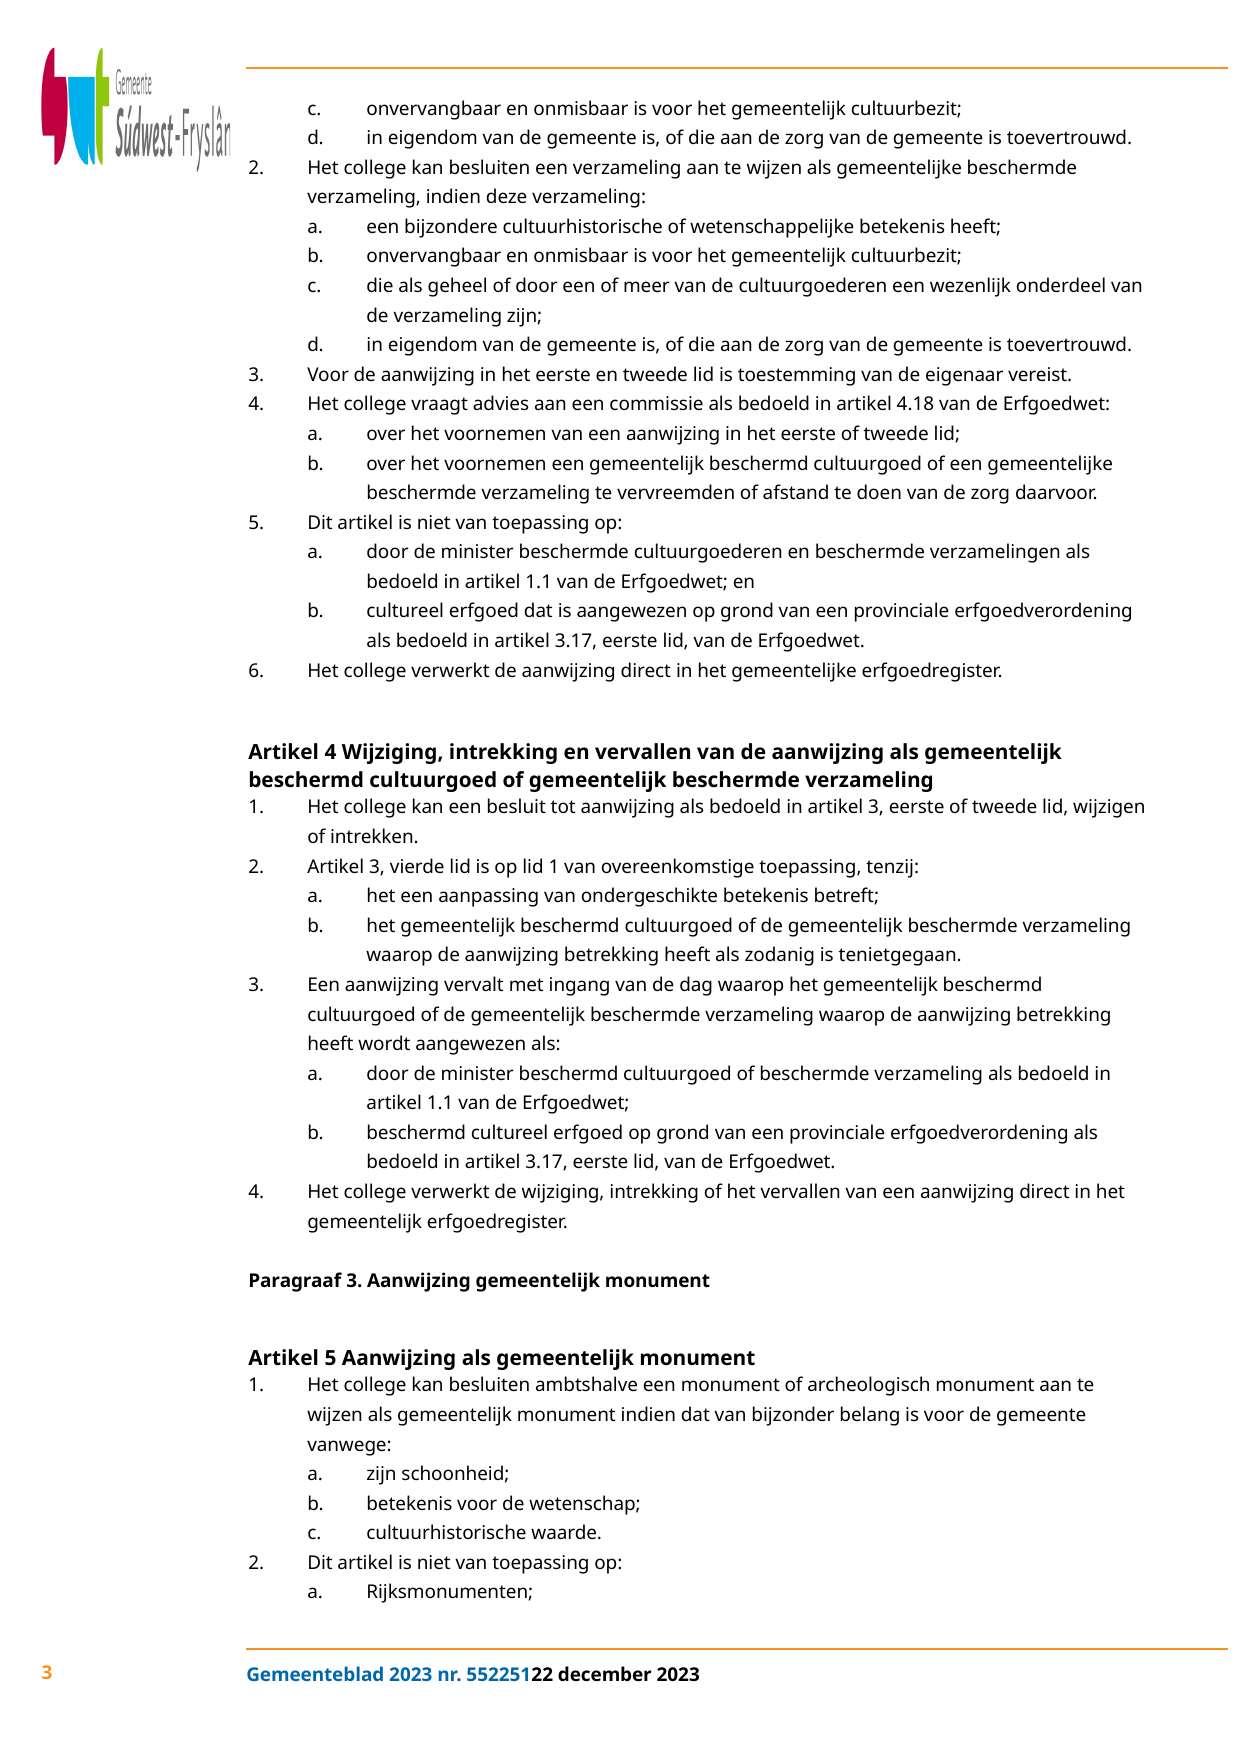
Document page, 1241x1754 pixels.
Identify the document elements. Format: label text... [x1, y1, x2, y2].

text Artikel 5 Aanwijzing als gemeentelijk monument [248, 1343, 1152, 1372]
list in eigendom van de gemeente is, of die aan de zorg van de gemeente is toevertrouwd. [307, 124, 1152, 150]
list betekenis voor de wetenschap; [307, 1490, 1152, 1516]
list een bijzondere cultuurhistorische of wetenschappelijke betekenis heeft; [307, 213, 1152, 239]
list zijn schoonheid; [307, 1460, 1152, 1486]
list het gemeentelijk beschermd cultuurgoed of de gemeentelijk beschermde verzameling waarop de aanwijzing betrekking heeft als zodanig is tenietgegaan. [307, 912, 1152, 967]
list Artikel 3, vierde lid is op lid 1 van overeenkomstige toepassing, tenzij: [248, 853, 1152, 879]
list het een aanpassing van ondergeschikte betekenis betreft; [307, 882, 1152, 908]
list over het voornemen van een aanwijzing in het eerste of tweede lid; [307, 420, 1152, 446]
list Het college vraagt advies aan een commissie als bedoeld in artikel 4.18 van de Erfgoedwet: [248, 391, 1152, 416]
list onvervangbaar en onmisbaar is voor het gemeentelijk cultuurbezit; [307, 95, 1152, 121]
list over het voornemen een gemeentelijk beschermd cultuurgoed of een gemeentelijke beschermde verzameling te vervreemden of afstand te doen van de zorg daarvoor. [307, 450, 1152, 505]
list beschermd cultureel erfgoed op grond van een provinciale erfgoedverordening als bedoeld in artikel 3.17, eerste lid, van de Erfgoedwet. [307, 1119, 1152, 1174]
list Het college kan besluiten een verzameling aan te wijzen als gemeentelijke beschermde verzameling, indien deze verzameling: [248, 154, 1152, 209]
list Rijksmonumenten; [307, 1579, 1152, 1604]
list door de minister beschermd cultuurgoed of beschermde verzameling als bedoeld in artikel 1.1 van de Erfgoedwet; [307, 1060, 1152, 1115]
picture [41, 47, 231, 172]
list Dit artikel is niet van toepassing op: [248, 509, 1152, 535]
text Artikel 4 Wijziging, intrekking en vervallen van de aanwijzing als gemeentelijk beschermd cultuurgoed of gemeentelijk beschermde verzameling [248, 737, 1152, 794]
list Voor de aanwijzing in het eerste en tweede lid is toestemming van de eigenaar vereist. [248, 361, 1152, 387]
text Paragraaf 3. Aanwijzing gemeentelijk monument [248, 1267, 1152, 1293]
list Het college verwerkt de wijziging, intrekking of het vervallen van een aanwijzing direct in het gemeentelijk erfgoedregister. [248, 1178, 1152, 1234]
list die als geheel of door een of meer van de cultuurgoederen een wezenlijk onderdeel van de verzameling zijn; [307, 272, 1152, 328]
list Het college verwerkt de aanwijzing direct in het gemeentelijke erfgoedregister. [248, 657, 1152, 683]
list in eigendom van de gemeente is, of die aan de zorg van de gemeente is toevertrouwd. [307, 331, 1152, 357]
list cultuurhistorische waarde. [307, 1519, 1152, 1545]
list onvervangbaar en onmisbaar is voor het gemeentelijk cultuurbezit; [307, 243, 1152, 268]
list Het college kan besluiten ambtshalve een monument of archeologisch monument aan te wijzen als gemeentelijk monument indien dat van bijzonder belang is voor de gemeente vanwege: [248, 1372, 1152, 1457]
list Een aanwijzing vervalt met ingang van de dag waarop het gemeentelijk beschermd cultuurgoed of de gemeentelijk beschermde verzameling waarop de aanwijzing betrekking heeft wordt aangewezen als: [248, 971, 1152, 1056]
list door de minister beschermde cultuurgoederen en beschermde verzamelingen als bedoeld in artikel 1.1 van de Erfgoedwet; en [307, 538, 1152, 594]
list cultureel erfgoed dat is aangewezen op grond van een provinciale erfgoedverordening als bedoeld in artikel 3.17, eerste lid, van de Erfgoedwet. [307, 598, 1152, 653]
list Dit artikel is niet van toepassing op: [248, 1549, 1152, 1575]
list Het college kan een besluit tot aanwijzing als bedoeld in artikel 3, eerste of tweede lid, wijzigen of intrekken. [248, 794, 1152, 849]
